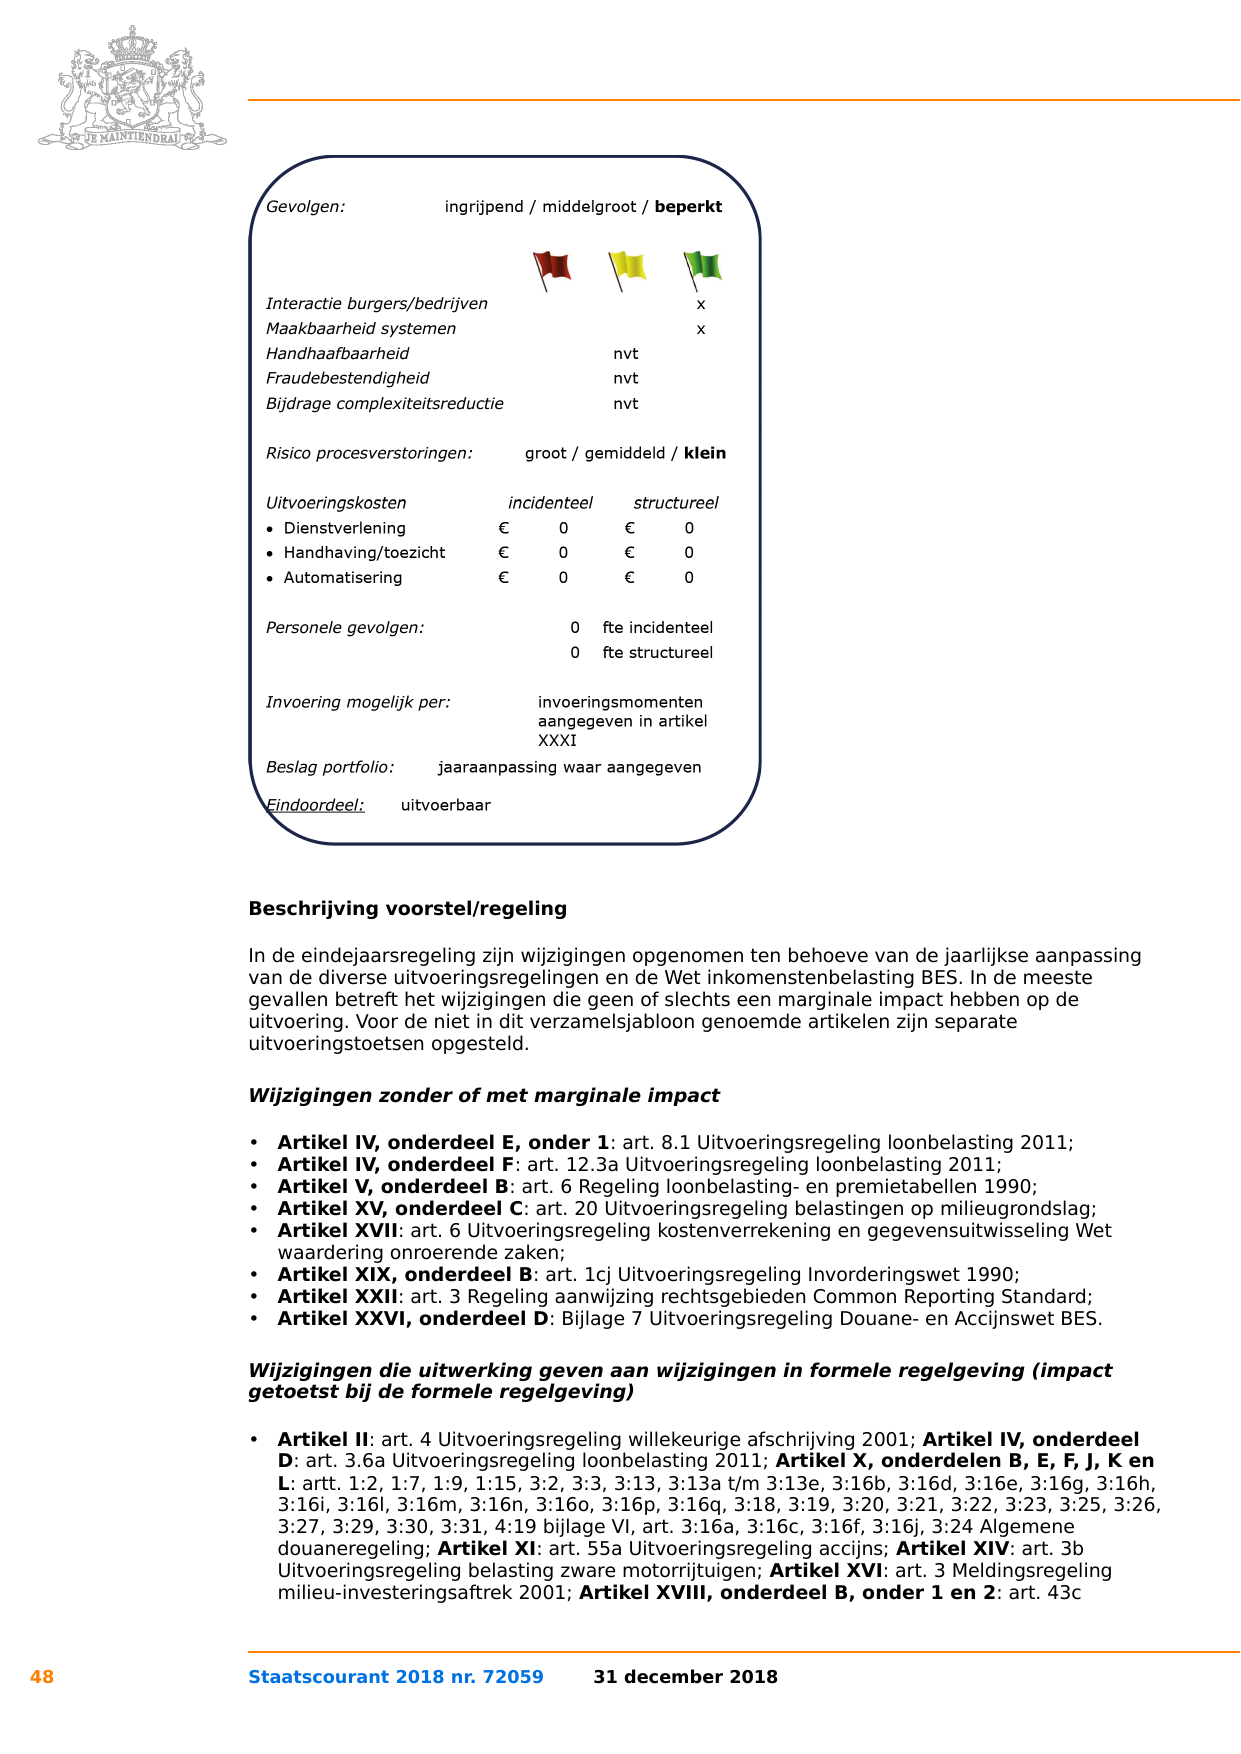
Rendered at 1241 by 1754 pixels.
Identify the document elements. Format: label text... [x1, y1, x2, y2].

text • Artikel XVII: art. 6 Uitvoeringsregeling kostenverrekening en gegevensuitwisseling Wet waardering onroerende zaken; [248, 1219, 1163, 1263]
text • Artikel XXVI, onderdeel D: Bijlage 7 Uitvoeringsregeling Douane- en Accijnswet BES. [248, 1307, 1163, 1329]
text • Artikel XV, onderdeel C: art. 20 Uitvoeringsregeling belastingen op milieugrondslag; [248, 1198, 1163, 1219]
text • Artikel IV, onderdeel F: art. 12.3a Uitvoeringsregeling loonbelasting 2011; [248, 1154, 1163, 1176]
subtitle Wijzigingen die uitwerking geven aan wijzigingen in formele regelgeving (impact getoetst bij de formele regelgeving) [248, 1359, 1163, 1403]
text In de eindejaarsregeling zijn wijzigingen opgenomen ten behoeve van de jaarlijkse aanpassing van de diverse uitvoeringsregelingen en de Wet inkomenstenbelasting BES. In de meeste gevallen betreft het wijzigingen die geen of slechts een marginale impact hebben op de uitvoering. Voor de niet in dit verzamelsjabloon genoemde artikelen zijn separate uitvoeringstoetsen opgesteld. [248, 945, 1163, 1055]
text • Artikel XXII: art. 3 Regeling aanwijzing rechtsgebieden Common Reporting Standard; [248, 1286, 1163, 1307]
text • Artikel IV, onderdeel E, onder 1: art. 8.1 Uitvoeringsregeling loonbelasting 2011; [248, 1132, 1163, 1154]
text • Artikel V, onderdeel B: art. 6 Regeling loonbelasting- en premietabellen 1990; [248, 1176, 1163, 1198]
picture [38, 25, 227, 150]
text • Artikel II: art. 4 Uitvoeringsregeling willekeurige afschrijving 2001; Artikel IV, onderdeel D: art. 3.6a Uitvoeringsregeling loonbelasting 2011; Artikel X, onderdelen B, E, F, J, K en L: artt. 1:2, 1:7, 1:9, 1:15, 3:2, 3:3, 3:13, 3:13a t/m 3:13e, 3:16b, 3:16d, 3:16e, 3:16g, 3:16h, 3:16i, 3:16l, 3:16m, 3:16n, 3:16o, 3:16p, 3:16q, 3:18, 3:19, 3:20, 3:21, 3:22, 3:23, 3:25, 3:26, 3:27, 3:29, 3:30, 3:31, 4:19 bijlage VI, art. 3:16a, 3:16c, 3:16f, 3:16j, 3:24 Algemene douaneregeling; Artikel XI: art. 55a Uitvoeringsregeling accijns; Artikel XIV: art. 3b Uitvoeringsregeling belasting zware motorrijtuigen; Artikel XVI: art. 3 Meldingsregeling milieu-investeringsaftrek 2001; Artikel XVIII, onderdeel B, onder 1 en 2: art. 43c [248, 1428, 1163, 1604]
picture [248, 155, 762, 846]
subtitle Beschrijving voorstel/regeling [248, 898, 1163, 920]
subtitle Wijzigingen zonder of met marginale impact [248, 1085, 1163, 1107]
text • Artikel XIX, onderdeel B: art. 1cj Uitvoeringsregeling Invorderingswet 1990; [248, 1263, 1163, 1286]
